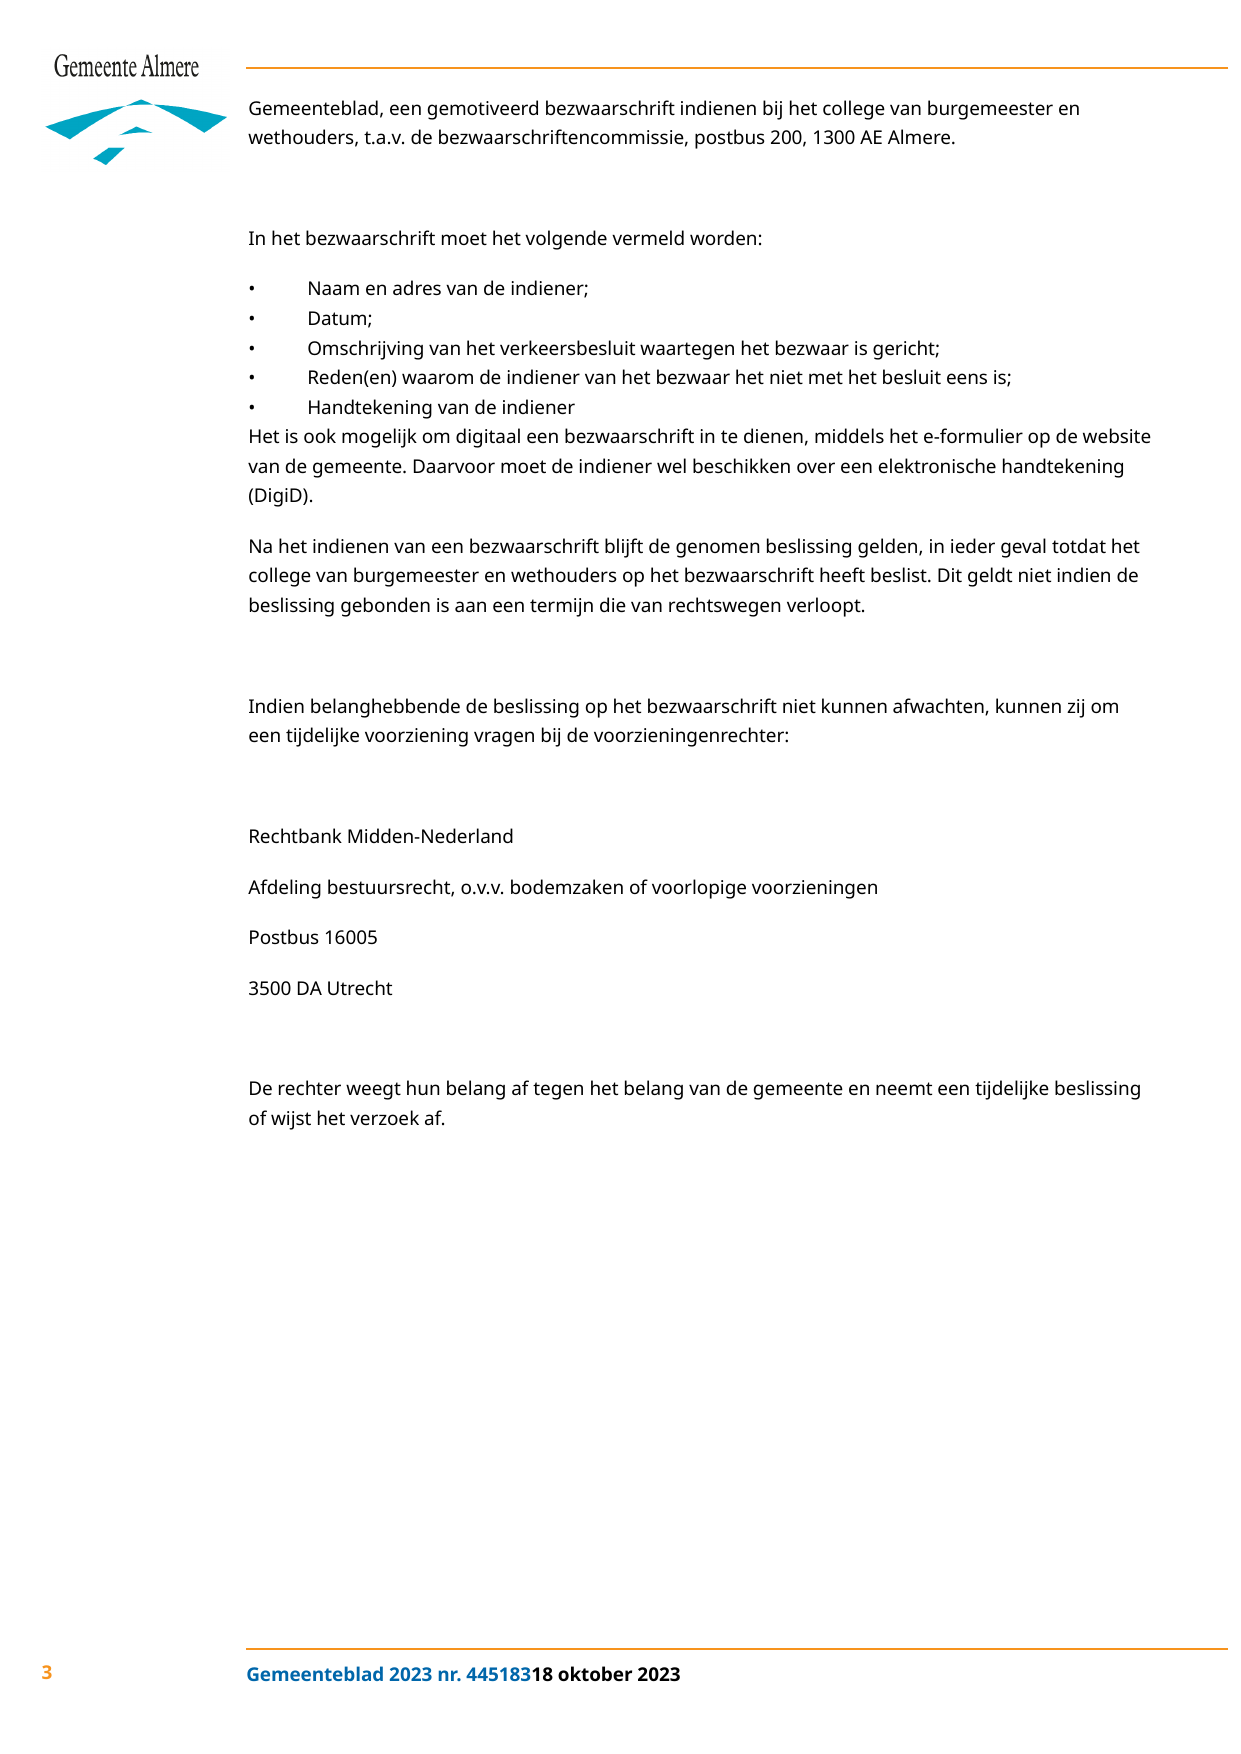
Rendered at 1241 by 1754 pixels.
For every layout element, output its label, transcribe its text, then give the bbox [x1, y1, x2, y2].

list Reden(en) waarom de indiener van het bezwaar het niet met het besluit eens is; [248, 364, 1152, 390]
text Gemeenteblad, een gemotiveerd bezwaarschrift indienen bij het college van burgemeester en wethouders, t.a.v. de bezwaarschriftencommissie, postbus 200, 1300 AE Almere. [248, 95, 1152, 150]
picture [41, 47, 231, 172]
text 3500 DA Utrecht [248, 975, 1152, 1001]
text De rechter weegt hun belang af tegen het belang van de gemeente en neemt een tijdelijke beslissing of wijst het verzoek af. [248, 1076, 1152, 1131]
text Indien belanghebbende de beslissing op het bezwaarschrift niet kunnen afwachten, kunnen zij om een tijdelijke voorziening vragen bij de voorzieningenrechter: [248, 693, 1152, 748]
text In het bezwaarschrift moet het volgende vermeld worden: [248, 225, 1152, 251]
text Afdeling bestuursrecht, o.v.v. bodemzaken of voorlopige voorzieningen [248, 874, 1152, 900]
text Rechtbank Midden-Nederland [248, 823, 1152, 849]
text Het is ook mogelijk om digitaal een bezwaarschrift in te dienen, middels het e-formulier op de website van de gemeente. Daarvoor moet de indiener wel beschikken over een elektronische handtekening (DigiD). [248, 423, 1152, 508]
text Postbus 16005 [248, 924, 1152, 950]
text Na het indienen van een bezwaarschrift blijft de genomen beslissing gelden, in ieder geval totdat het college van burgemeester en wethouders op het bezwaarschrift heeft beslist. Dit geldt niet indien de beslissing gebonden is aan een termijn die van rechtswegen verloopt. [248, 533, 1152, 618]
list Handtekening van de indiener [248, 394, 1152, 420]
list Omschrijving van het verkeersbesluit waartegen het bezwaar is gericht; [248, 335, 1152, 361]
list Datum; [248, 305, 1152, 331]
list Naam en adres van de indiener; [248, 276, 1152, 301]
